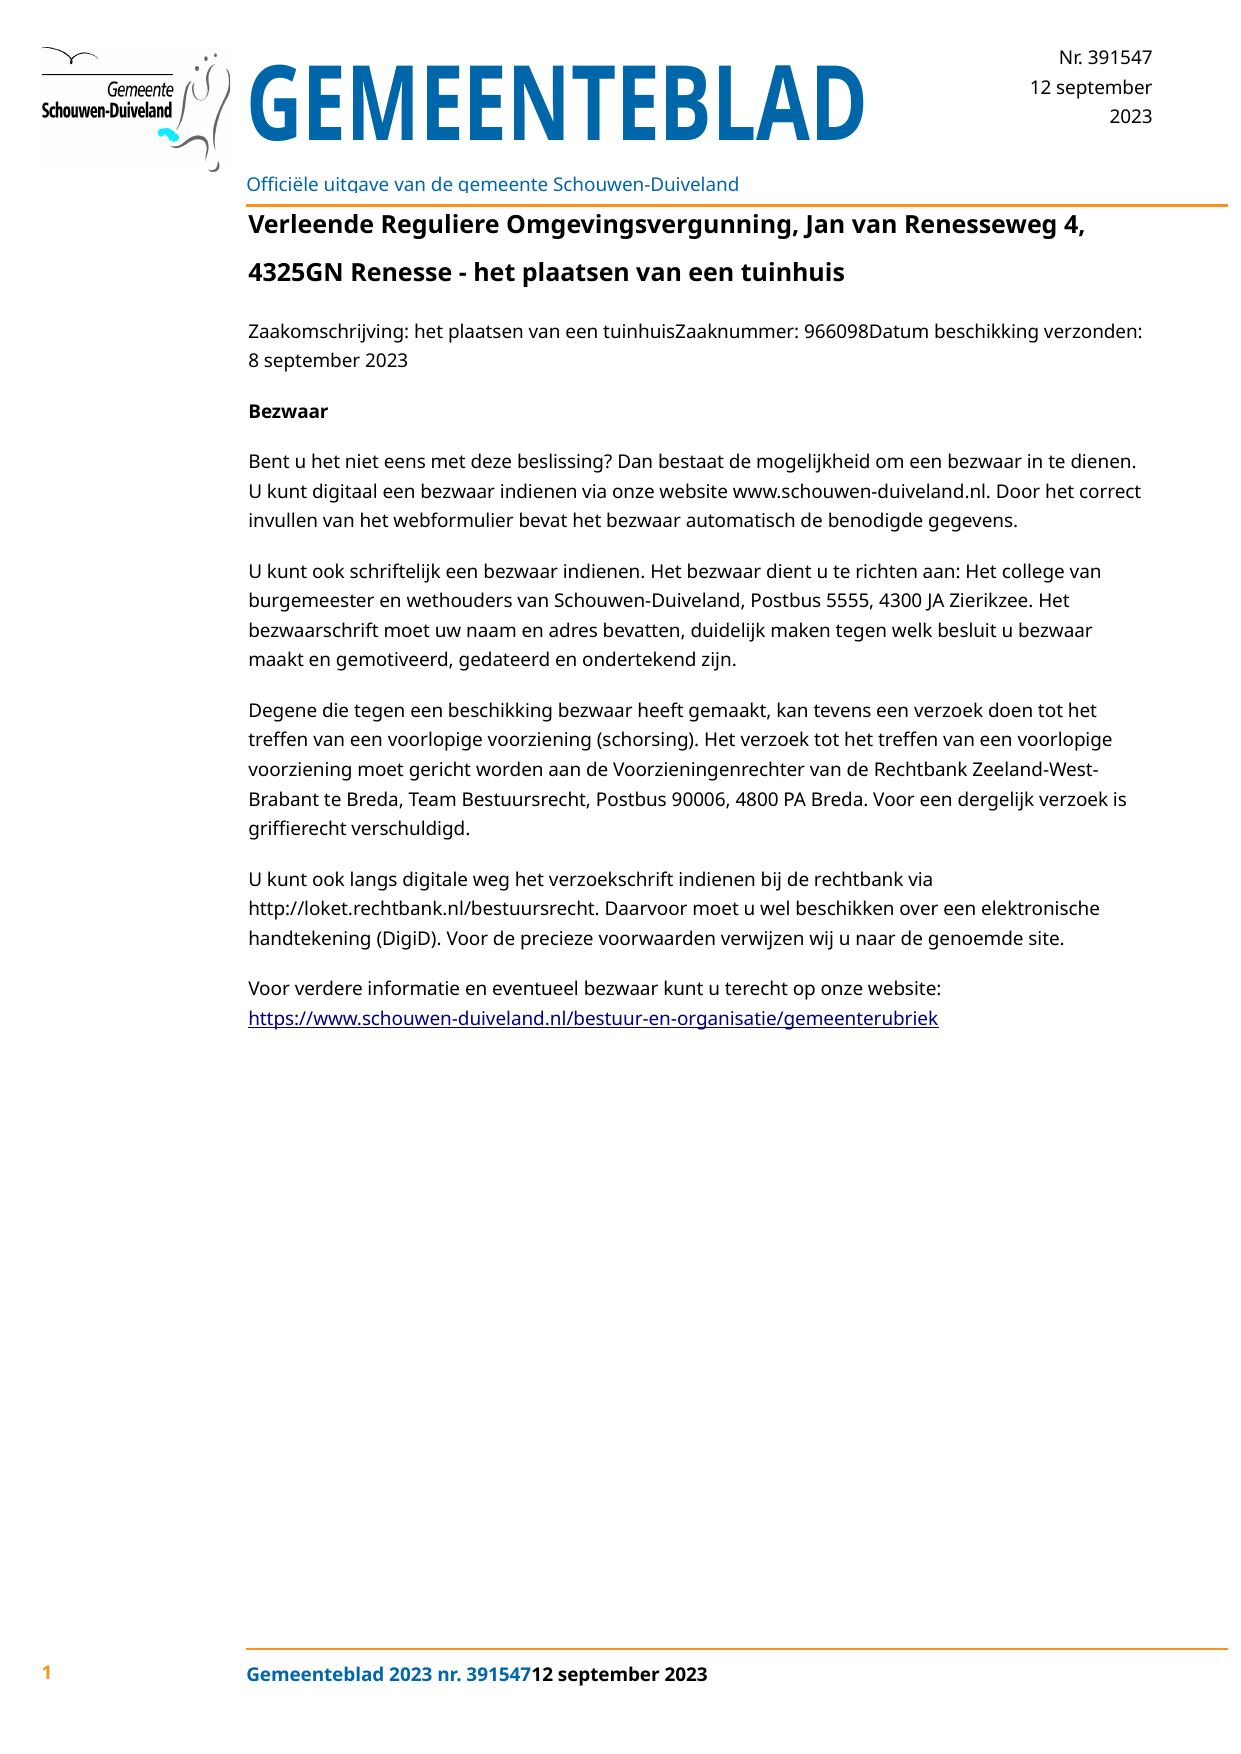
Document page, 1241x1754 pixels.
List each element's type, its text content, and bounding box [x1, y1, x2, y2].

text U kunt ook schriftelijk een bezwaar indienen. Het bezwaar dient u te richten aan: Het college van burgemeester en wethouders van Schouwen-Duiveland, Postbus 5555, 4300 JA Zierikzee. Het bezwaarschrift moet uw naam en adres bevatten, duidelijk maken tegen welk besluit u bezwaar maakt en gemotiveerd, gedateerd en ondertekend zijn. [248, 558, 1152, 672]
text Zaakomschrijving: het plaatsen van een tuinhuisZaaknummer: 966098Datum beschikking verzonden: 8 september 2023 [248, 318, 1152, 373]
text Voor verdere informatie en eventueel bezwaar kunt u terecht op onze website: https://www.schouwen-duiveland.nl/bestuur-en-organisatie/gemeenterubriek [248, 975, 1152, 1031]
text Degene die tegen een beschikking bezwaar heeft gemaakt, kan tevens een verzoek doen tot het treffen van een voorlopige voorziening (schorsing). Het verzoek tot het treffen van een voorlopige voorziening moet gericht worden aan de Voorzieningenrechter van de Rechtbank Zeeland-West-Brabant te Breda, Team Bestuursrecht, Postbus 90006, 4800 PA Breda. Voor een dergelijk verzoek is griffierecht verschuldigd. [248, 697, 1152, 841]
text Verleende Reguliere Omgevingsvergunning, Jan van Renesseweg 4, 4325GN Renesse - het plaatsen van een tuinhuis [248, 207, 1152, 288]
text Bent u het niet eens met deze beslissing? Dan bestaat de mogelijkheid om een bezwaar in te dienen. U kunt digitaal een bezwaar indienen via onze website www.schouwen-duiveland.nl. Door het correct invullen van het webformulier bevat het bezwaar automatisch de benodigde gegevens. [248, 448, 1152, 533]
text Bezwaar [248, 398, 1152, 424]
picture [41, 47, 231, 172]
text U kunt ook langs digitale weg het verzoekschrift indienen bij de rechtbank via http://loket.rechtbank.nl/bestuursrecht. Daarvoor moet u wel beschikken over een elektronische handtekening (DigiD). Voor de precieze voorwaarden verwijzen wij u naar de genoemde site. [248, 866, 1152, 951]
